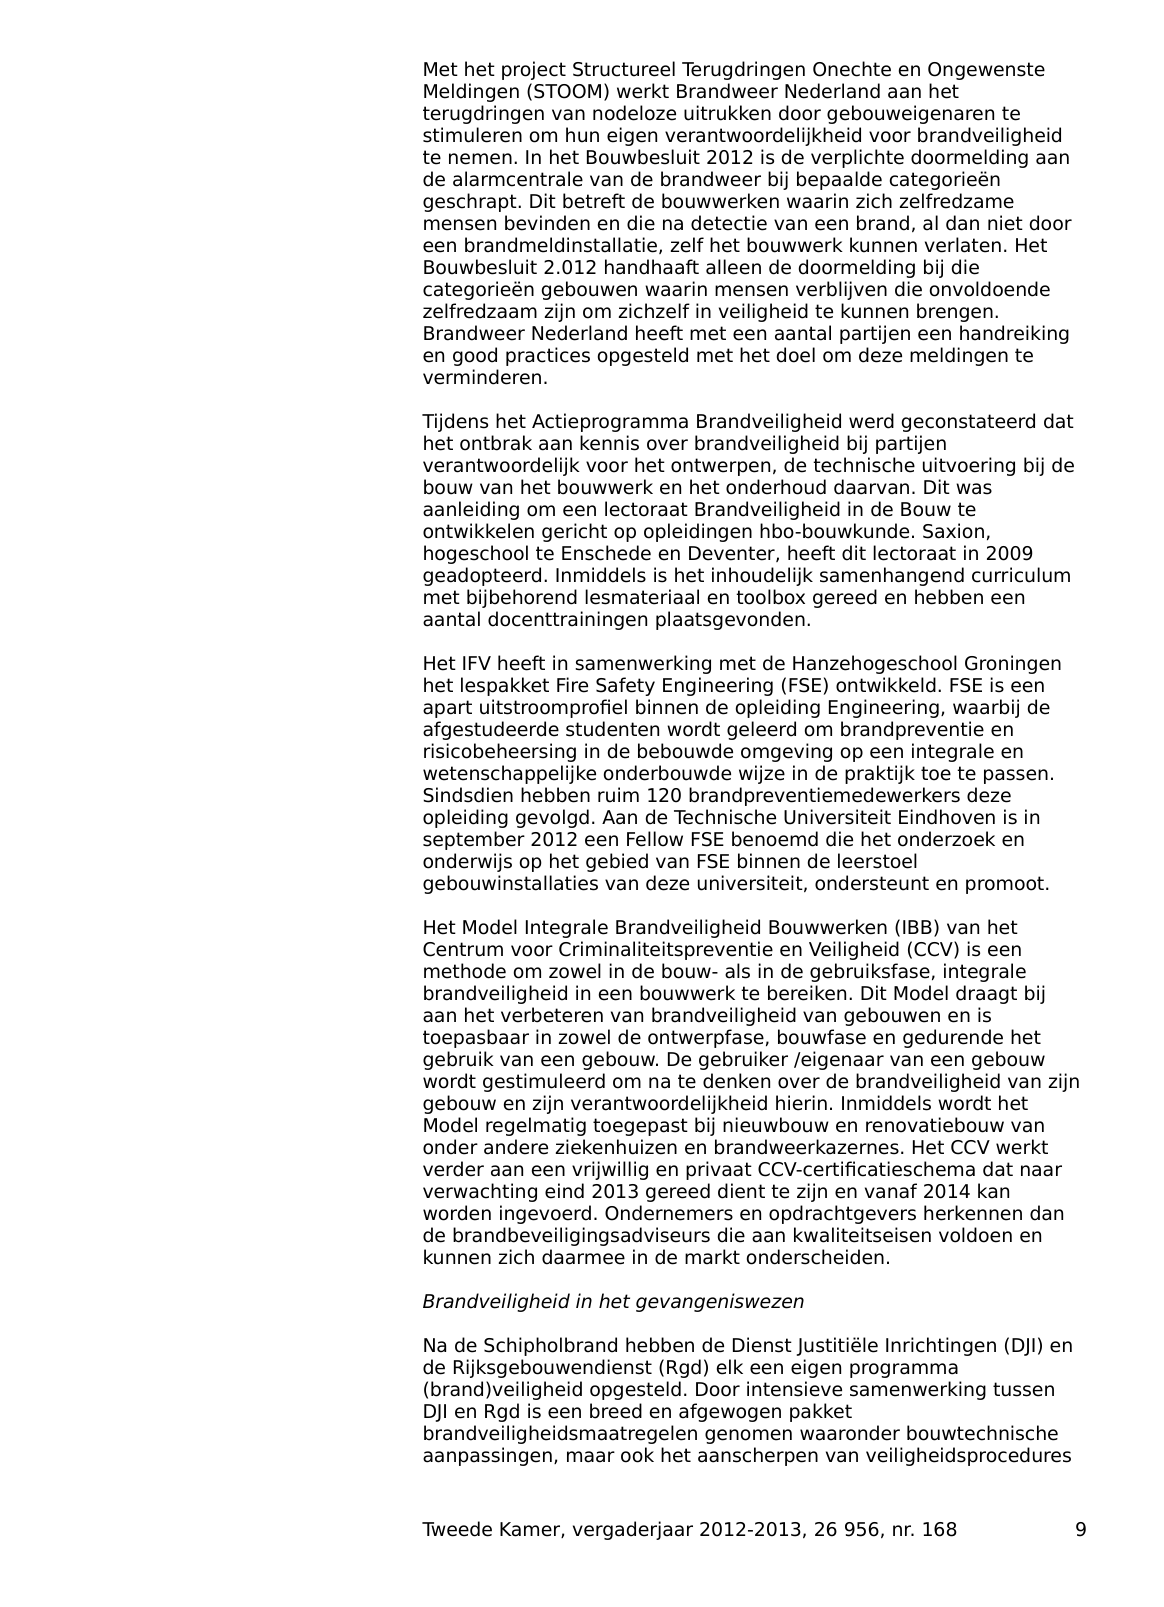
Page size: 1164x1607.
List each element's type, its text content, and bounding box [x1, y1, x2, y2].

subtitle Brandveiligheid in het gevangeniswezen [422, 1291, 1087, 1313]
text Het IFV heeft in samenwerking met de Hanzehogeschool Groningen het lespakket Fire Safety Engineering (FSE) ontwikkeld. FSE is een apart uitstroomprofiel binnen de opleiding Engineering, waarbij de afgestudeerde studenten wordt geleerd om brandpreventie en risicobeheersing in de bebouwde omgeving op een integrale en wetenschappelijke onderbouwde wijze in de praktijk toe te passen. Sindsdien hebben ruim 120 brandpreventiemedewerkers deze opleiding gevolgd. Aan de Technische Universiteit Eindhoven is in september 2012 een Fellow FSE benoemd die het onderzoek en onderwijs op het gebied van FSE binnen de leerstoel gebouwinstallaties van deze universiteit, ondersteunt en promoot. [422, 653, 1087, 895]
text Tijdens het Actieprogramma Brandveiligheid werd geconstateerd dat het ontbrak aan kennis over brandveiligheid bij partijen verantwoordelijk voor het ontwerpen, de technische uitvoering bij de bouw van het bouwwerk en het onderhoud daarvan. Dit was aanleiding om een lectoraat Brandveiligheid in de Bouw te ontwikkelen gericht op opleidingen hbo-bouwkunde. Saxion, hogeschool te Enschede en Deventer, heeft dit lectoraat in 2009 geadopteerd. Inmiddels is het inhoudelijk samenhangend curriculum met bijbehorend lesmateriaal en toolbox gereed en hebben een aantal docenttrainingen plaatsgevonden. [422, 411, 1087, 631]
text Het Model Integrale Brandveiligheid Bouwwerken (IBB) van het Centrum voor Criminaliteitspreventie en Veiligheid (CCV) is een methode om zowel in de bouw- als in de gebruiksfase, integrale brandveiligheid in een bouwwerk te bereiken. Dit Model draagt bij aan het verbeteren van brandveiligheid van gebouwen en is toepasbaar in zowel de ontwerpfase, bouwfase en gedurende het gebruik van een gebouw. De gebruiker /eigenaar van een gebouw wordt gestimuleerd om na te denken over de brandveiligheid van zijn gebouw en zijn verantwoordelijkheid hierin. Inmiddels wordt het Model regelmatig toegepast bij nieuwbouw en renovatiebouw van onder andere ziekenhuizen en brandweerkazernes. Het CCV werkt verder aan een vrijwillig en privaat CCV-certificatieschema dat naar verwachting eind 2013 gereed dient te zijn en vanaf 2014 kan worden ingevoerd. Ondernemers en opdrachtgevers herkennen dan de brandbeveiligingsadviseurs die aan kwaliteitseisen voldoen en kunnen zich daarmee in de markt onderscheiden. [422, 917, 1087, 1268]
text Na de Schipholbrand hebben de Dienst Justitiële Inrichtingen (DJI) en de Rijksgebouwendienst (Rgd) elk een eigen programma (brand)veiligheid opgesteld. Door intensieve samenwerking tussen DJI en Rgd is een breed en afgewogen pakket brandveiligheidsmaatregelen genomen waaronder bouwtechnische aanpassingen, maar ook het aanscherpen van veiligheidsprocedures [422, 1335, 1087, 1467]
text Met het project Structureel Terugdringen Onechte en Ongewenste Meldingen (STOOM) werkt Brandweer Nederland aan het terugdringen van nodeloze uitrukken door gebouweigenaren te stimuleren om hun eigen verantwoordelijkheid voor brandveiligheid te nemen. In het Bouwbesluit 2012 is de verplichte doormelding aan de alarmcentrale van de brandweer bij bepaalde categorieën geschrapt. Dit betreft de bouwwerken waarin zich zelfredzame mensen bevinden en die na detectie van een brand, al dan niet door een brandmeldinstallatie, zelf het bouwwerk kunnen verlaten. Het Bouwbesluit 2.012 handhaaft alleen de doormelding bij die categorieën gebouwen waarin mensen verblijven die onvoldoende zelfredzaam zijn om zichzelf in veiligheid te kunnen brengen. Brandweer Nederland heeft met een aantal partijen een handreiking en good practices opgesteld met het doel om deze meldingen te verminderen. [422, 59, 1087, 389]
